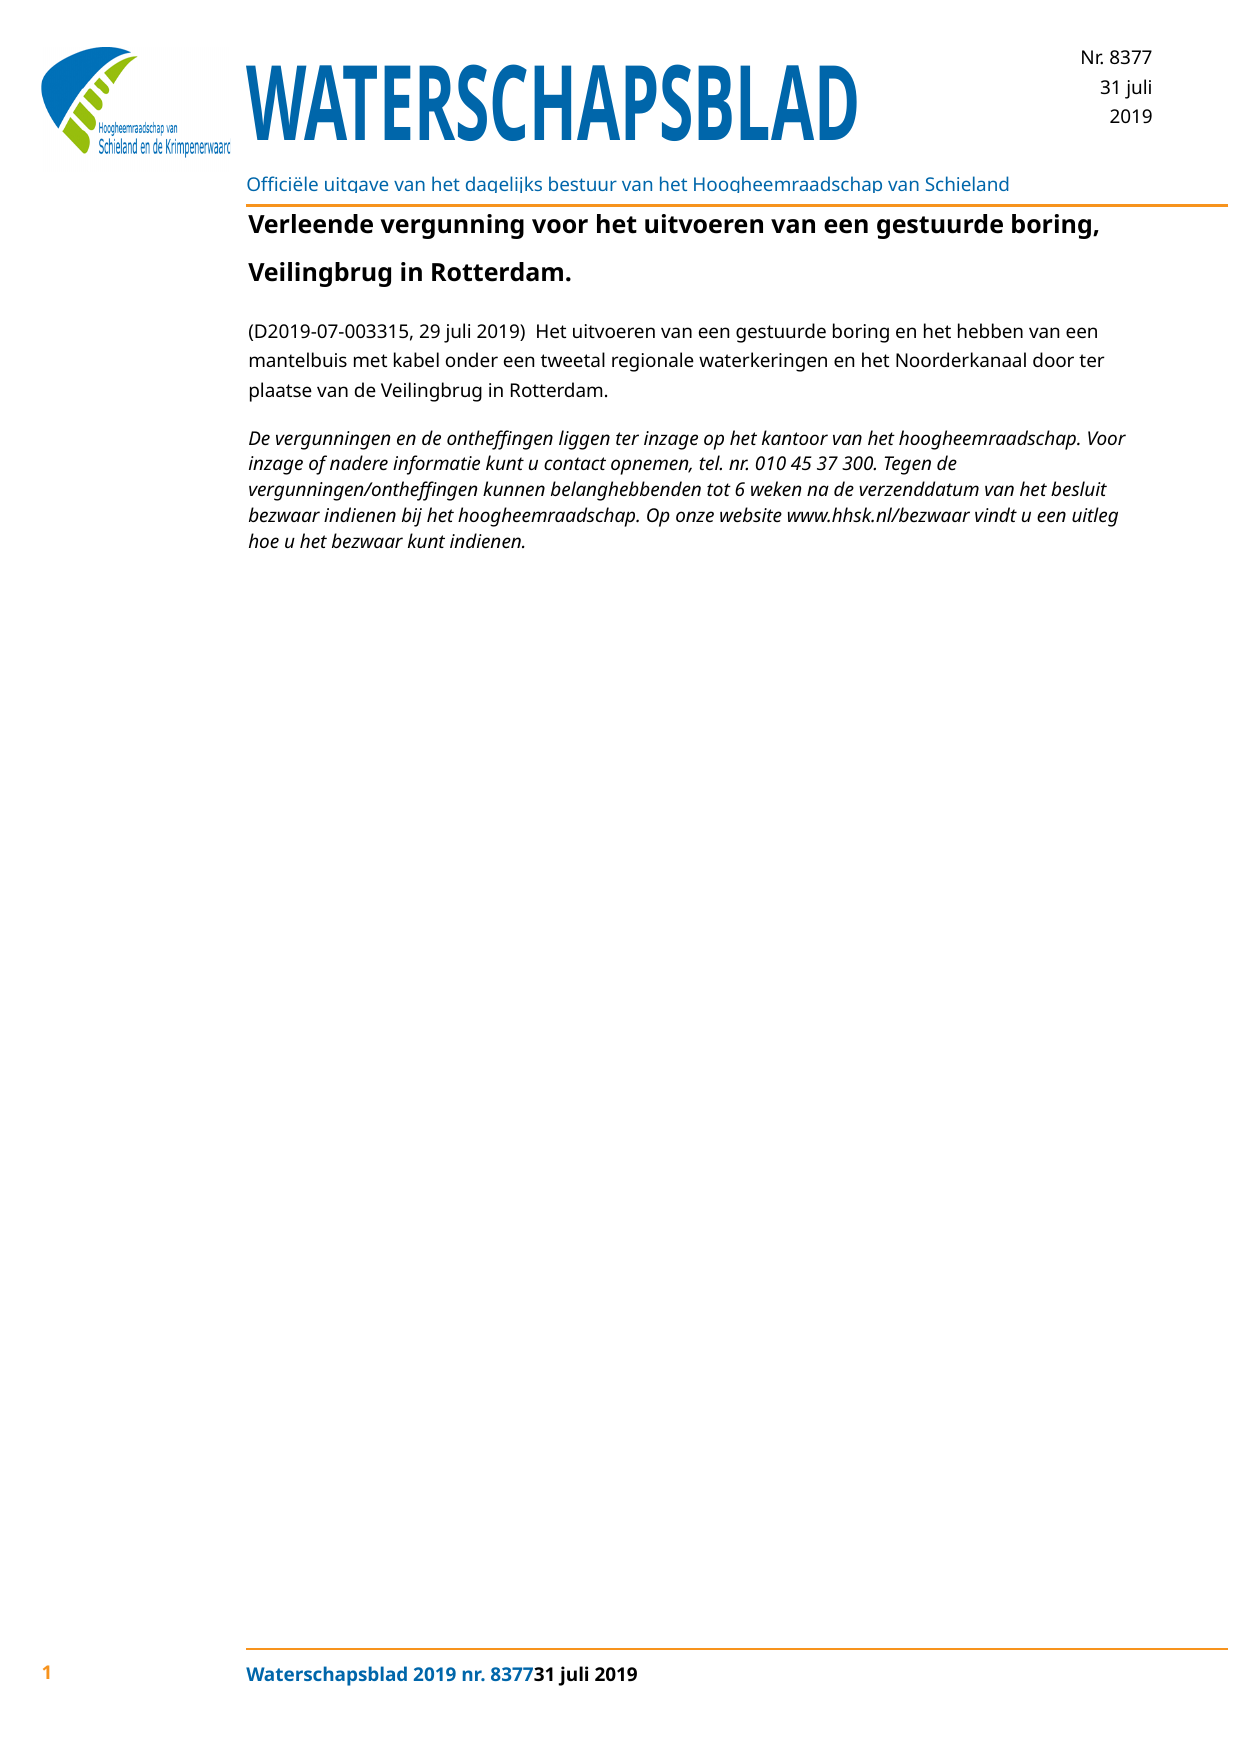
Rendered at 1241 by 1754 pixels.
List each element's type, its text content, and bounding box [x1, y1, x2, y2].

picture [41, 47, 231, 172]
text (D2019-07-003315, 29 juli 2019) Het uitvoeren van een gestuurde boring en het hebben van een mantelbuis met kabel onder een tweetal regionale waterkeringen en het Noorderkanaal door ter plaatse van de Veilingbrug in Rotterdam. [248, 318, 1152, 403]
text Verleende vergunning voor het uitvoeren van een gestuurde boring, Veilingbrug in Rotterdam. [248, 207, 1152, 288]
text De vergunningen en de ontheffingen liggen ter inzage op het kantoor van het hoogheemraadschap. Voor inzage of nadere informatie kunt u contact opnemen, tel. nr. 010 45 37 300. Tegen de vergunningen/ontheffingen kunnen belanghebbenden tot 6 weken na de verzenddatum van het besluit bezwaar indienen bij het hoogheemraadschap. Op onze website www.hhsk.nl/bezwaar vindt u een uitleg hoe u het bezwaar kunt indienen. [248, 425, 1152, 553]
